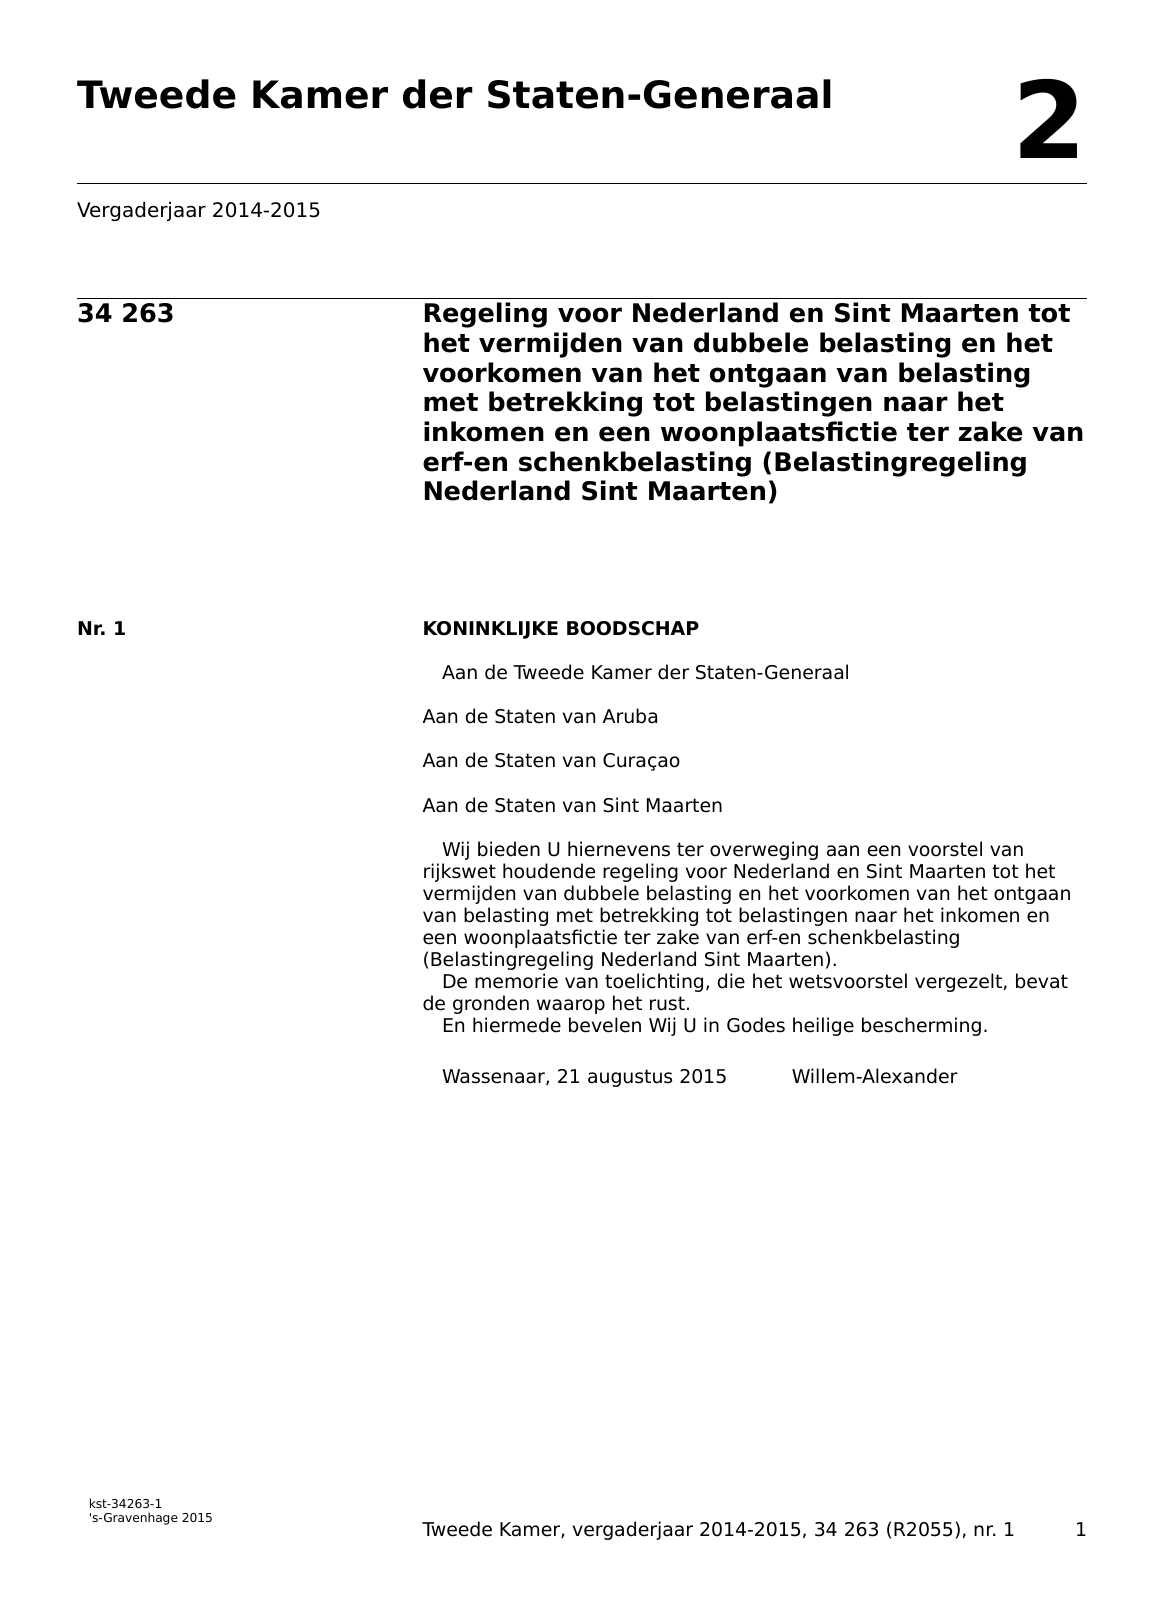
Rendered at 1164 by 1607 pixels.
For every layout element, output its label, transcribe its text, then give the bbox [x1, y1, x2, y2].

text En hiermede bevelen Wij U in Godes heilige bescherming. [422, 1014, 1087, 1036]
table_header 2 [886, 59, 1087, 183]
subtitle Nr. 1 KONINKLIJKE BOODSCHAP [77, 618, 1087, 640]
text Wij bieden U hiernevens ter overweging aan een voorstel van rijkswet houdende regeling voor Nederland en Sint Maarten tot het vermijden van dubbele belasting en het voorkomen van het ontgaan van belasting met betrekking tot belastingen naar het inkomen en een woonplaatsfictie ter zake van erf-en schenkbelasting (Belastingregeling Nederland Sint Maarten). [422, 839, 1087, 971]
table_cell Vergaderjaar 2014-2015 [77, 184, 1087, 298]
text Aan de Staten van Sint Maarten [422, 794, 1087, 816]
text 's-Gravenhage 2015 [88, 1511, 323, 1525]
text Aan de Staten van Curaçao [422, 750, 1087, 772]
text Aan de Tweede Kamer der Staten-Generaal [422, 662, 1087, 684]
text kst-34263-1 [88, 1497, 323, 1511]
text Aan de Staten van Aruba [422, 706, 1087, 728]
table_header Tweede Kamer der Staten-Generaal [77, 59, 886, 183]
text De memorie van toelichting, die het wetsvoorstel vergezelt, bevat de gronden waarop het rust. [422, 971, 1087, 1014]
text Wassenaar, 21 augustus 2015 Willem-Alexander [422, 1066, 1087, 1088]
subtitle 34 263 Regeling voor Nederland en Sint Maarten tot het vermijden van dubbele belasting en het voorkomen van het ontgaan van belasting met betrekking tot belastingen naar het inkomen en een woonplaatsfictie ter zake van erf-en schenkbelasting (Belastingregeling Nederland Sint Maarten) [77, 299, 1087, 507]
